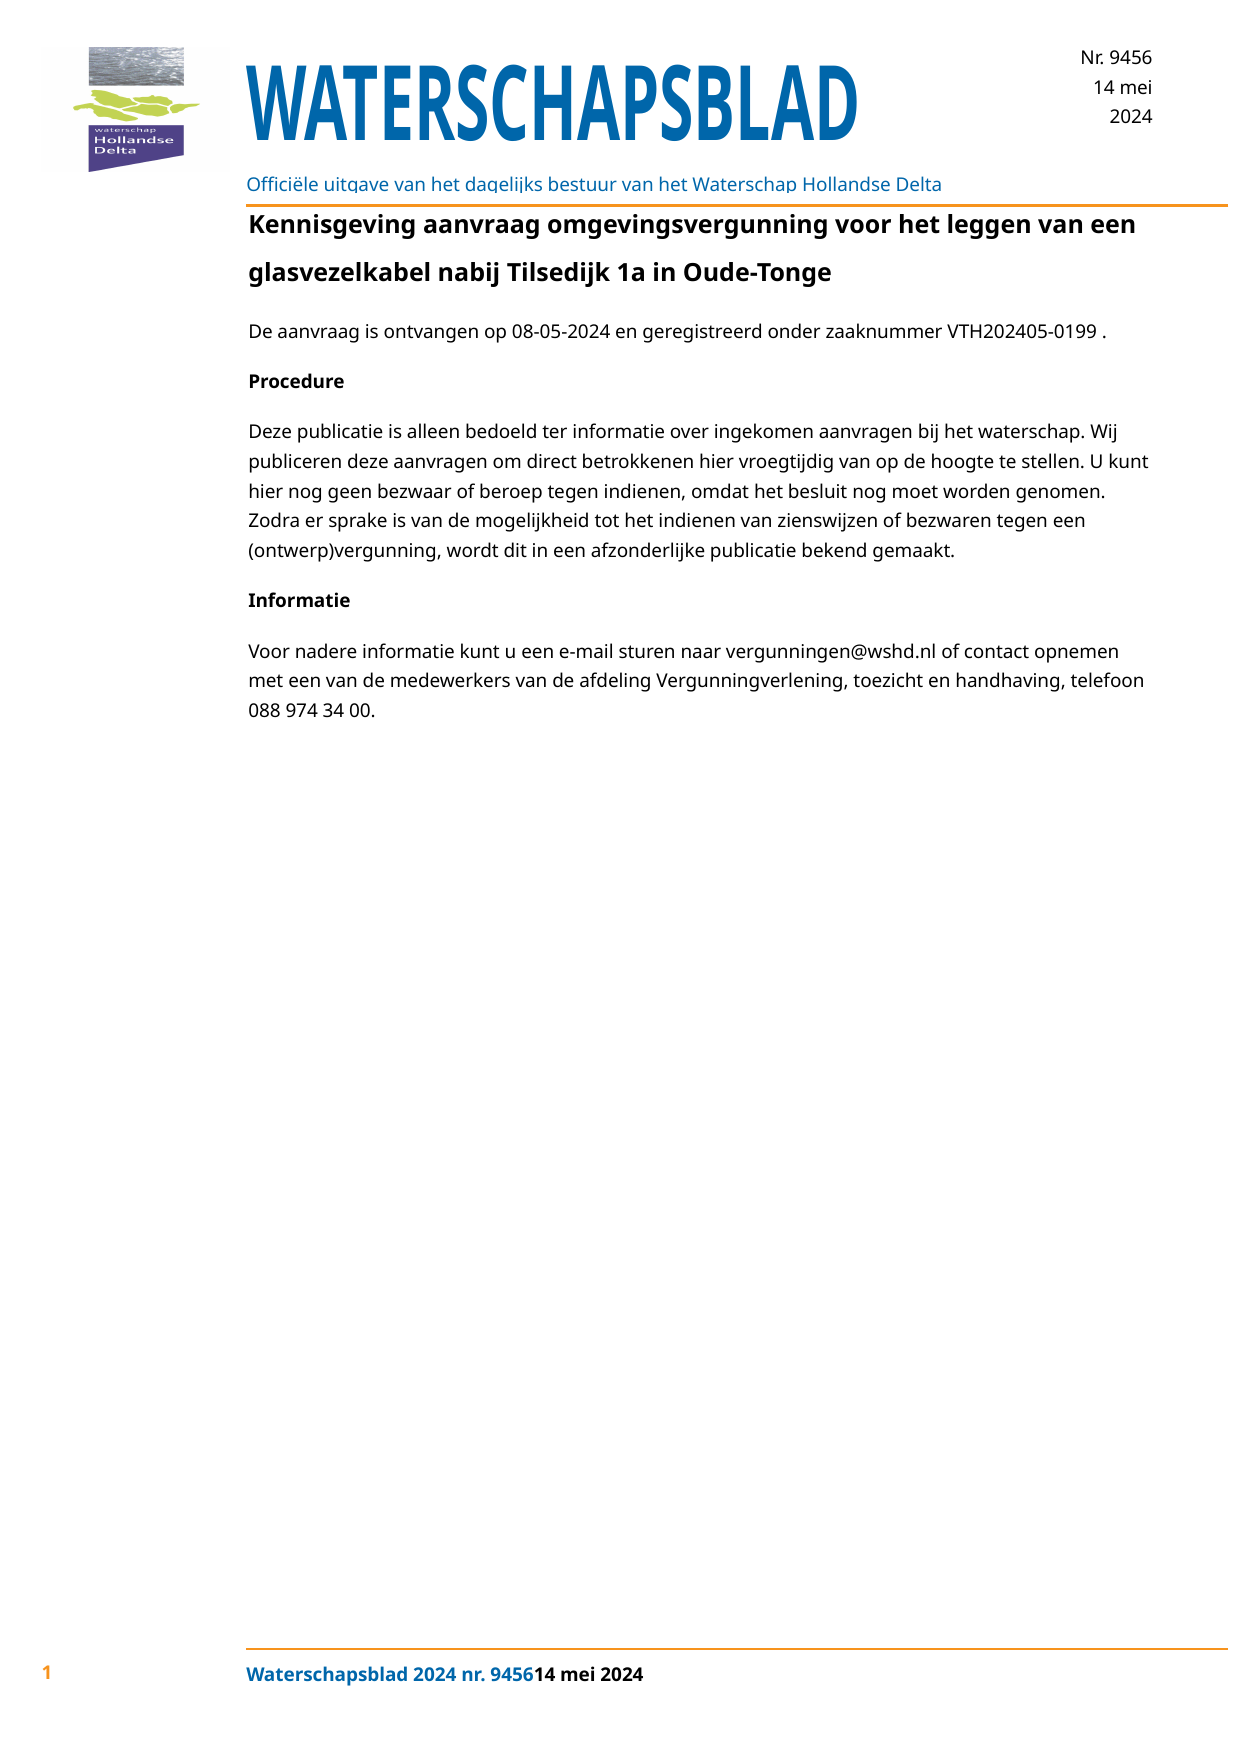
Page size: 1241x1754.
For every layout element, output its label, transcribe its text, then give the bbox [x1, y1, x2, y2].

picture [41, 47, 231, 172]
text Informatie [248, 587, 1152, 613]
text Deze publicatie is alleen bedoeld ter informatie over ingekomen aanvragen bij het waterschap. Wij publiceren deze aanvragen om direct betrokkenen hier vroegtijdig van op de hoogte te stellen. U kunt hier nog geen bezwaar of beroep tegen indienen, omdat het besluit nog moet worden genomen. Zodra er sprake is van de mogelijkheid tot het indienen van zienswijzen of bezwaren tegen een (ontwerp)vergunning, wordt dit in een afzonderlijke publicatie bekend gemaakt. [248, 419, 1152, 563]
text De aanvraag is ontvangen op 08-05-2024 en geregistreerd onder zaaknummer VTH202405-0199 . [248, 318, 1152, 344]
text Voor nadere informatie kunt u een e-mail sturen naar vergunningen@wshd.nl of contact opnemen met een van de medewerkers van de afdeling Vergunningverlening, toezicht en handhaving, telefoon 088 974 34 00. [248, 638, 1152, 723]
text Procedure [248, 368, 1152, 394]
text Kennisgeving aanvraag omgevingsvergunning voor het leggen van een glasvezelkabel nabij Tilsedijk 1a in Oude-Tonge [248, 207, 1152, 288]
